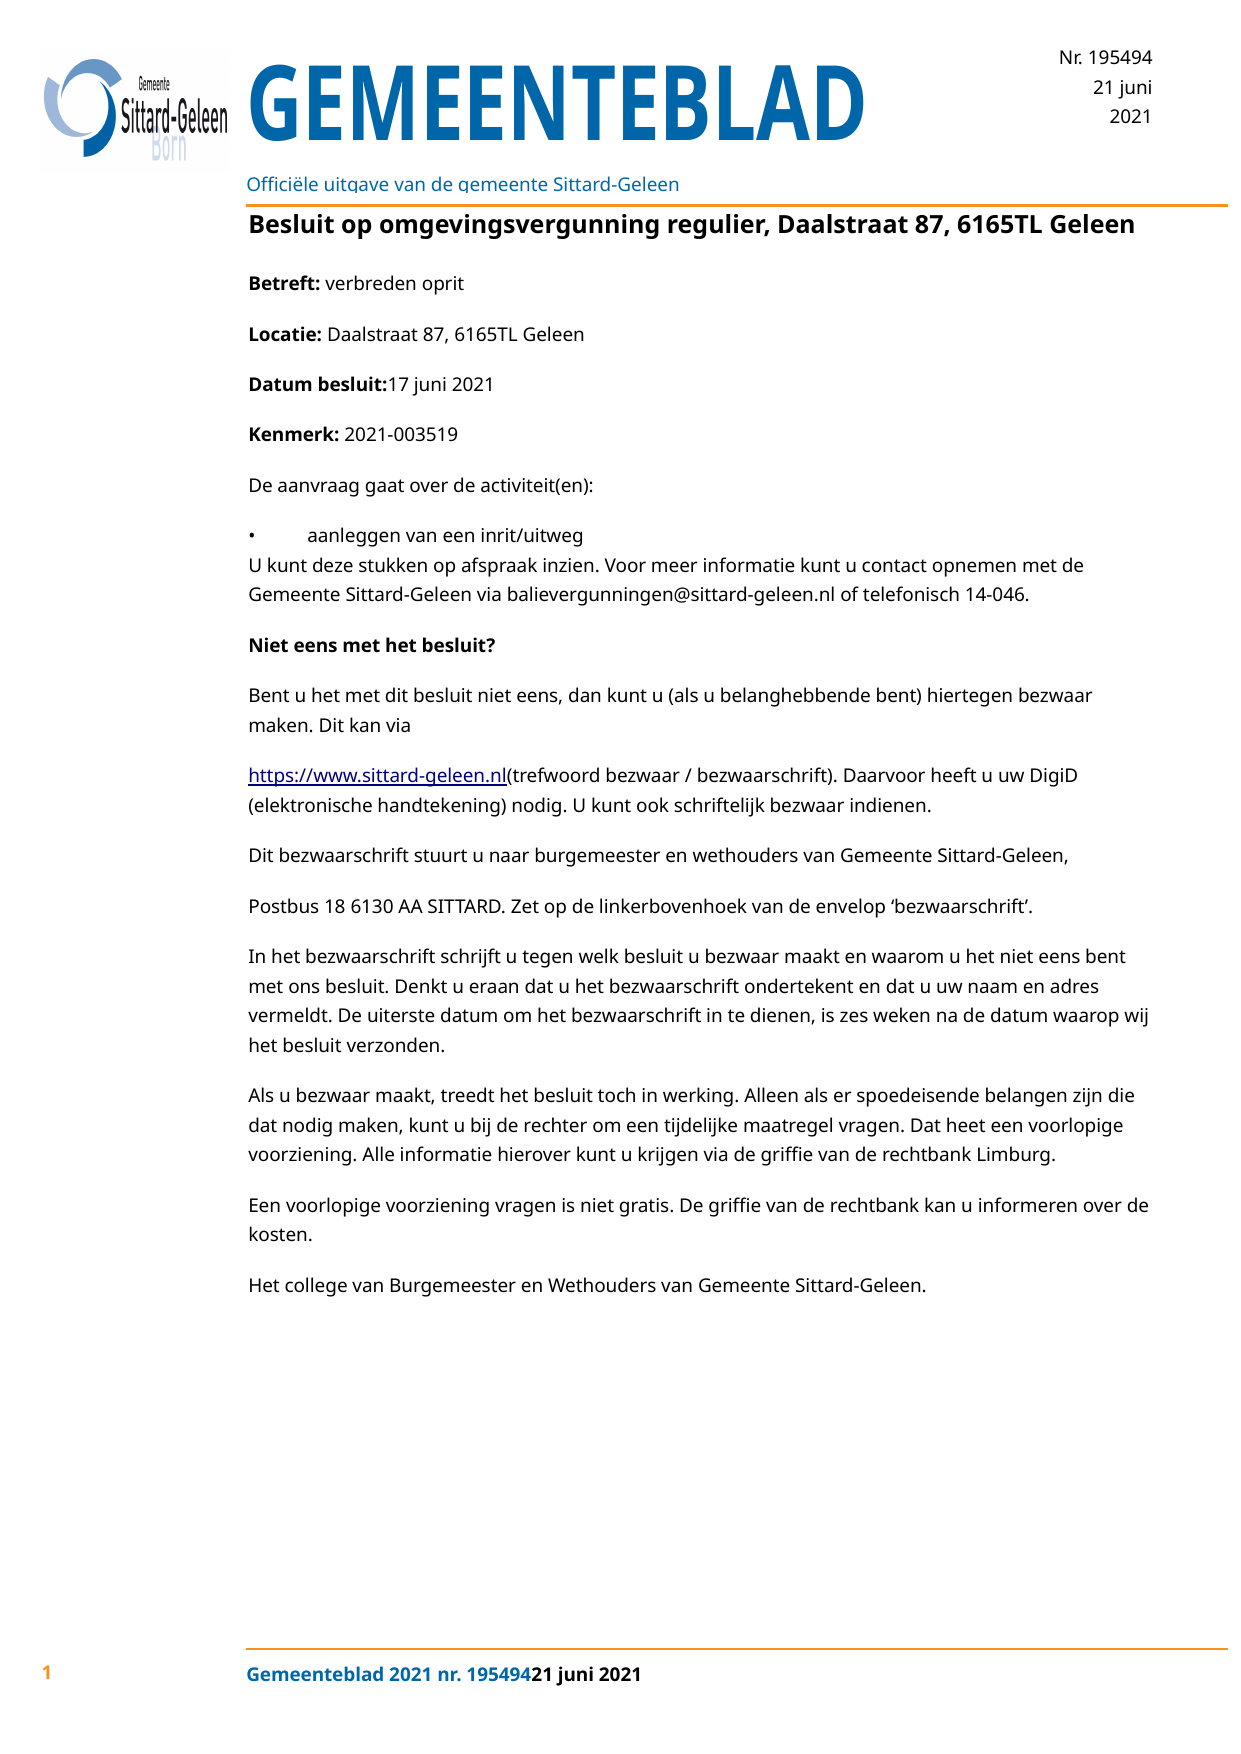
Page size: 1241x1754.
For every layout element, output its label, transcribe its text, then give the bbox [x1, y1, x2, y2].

text Een voorlopige voorziening vragen is niet gratis. De griffie van de rechtbank kan u informeren over de kosten. [248, 1192, 1152, 1247]
text U kunt deze stukken op afspraak inzien. Voor meer informatie kunt u contact opnemen met de Gemeente Sittard-Geleen via balievergunningen@sittard-geleen.nl of telefonisch 14-046. [248, 552, 1152, 607]
text https://www.sittard-geleen.nl(trefwoord bezwaar / bezwaarschrift). Daarvoor heeft u uw DigiD (elektronische handtekening) nodig. U kunt ook schriftelijk bezwaar indienen. [248, 762, 1152, 818]
text Als u bezwaar maakt, treedt het besluit toch in werking. Alleen als er spoedeisende belangen zijn die dat nodig maken, kunt u bij de rechter om een tijdelijke maatregel vragen. Dat heet een voorlopige voorziening. Alle informatie hierover kunt u krijgen via de griffie van de rechtbank Limburg. [248, 1082, 1152, 1167]
text Het college van Burgemeester en Wethouders van Gemeente Sittard-Geleen. [248, 1272, 1152, 1298]
text Locatie: Daalstraat 87, 6165TL Geleen [248, 321, 1152, 346]
text Betreft: verbreden oprit [248, 270, 1152, 296]
text Besluit op omgevingsvergunning regulier, Daalstraat 87, 6165TL Geleen [248, 207, 1152, 241]
text Bent u het met dit besluit niet eens, dan kunt u (als u belanghebbende bent) hiertegen bezwaar maken. Dit kan via [248, 682, 1152, 738]
text Postbus 18 6130 AA SITTARD. Zet op de linkerbovenhoek van de envelop ‘bezwaarschrift’. [248, 893, 1152, 918]
text Dit bezwaarschrift stuurt u naar burgemeester en wethouders van Gemeente Sittard-Geleen, [248, 842, 1152, 868]
text Datum besluit:17 juni 2021 [248, 371, 1152, 397]
text Kenmerk: 2021-003519 [248, 422, 1152, 447]
text Niet eens met het besluit? [248, 632, 1152, 658]
text In het bezwaarschrift schrijft u tegen welk besluit u bezwaar maakt en waarom u het niet eens bent met ons besluit. Denkt u eraan dat u het bezwaarschrift ondertekent en dat u uw naam en adres vermeldt. De uiterste datum om het bezwaarschrift in te dienen, is zes weken na de datum waarop wij het besluit verzonden. [248, 943, 1152, 1058]
picture [41, 47, 231, 172]
list aanleggen van een inrit/uitweg [248, 522, 1152, 548]
text De aanvraag gaat over de activiteit(en): [248, 472, 1152, 498]
